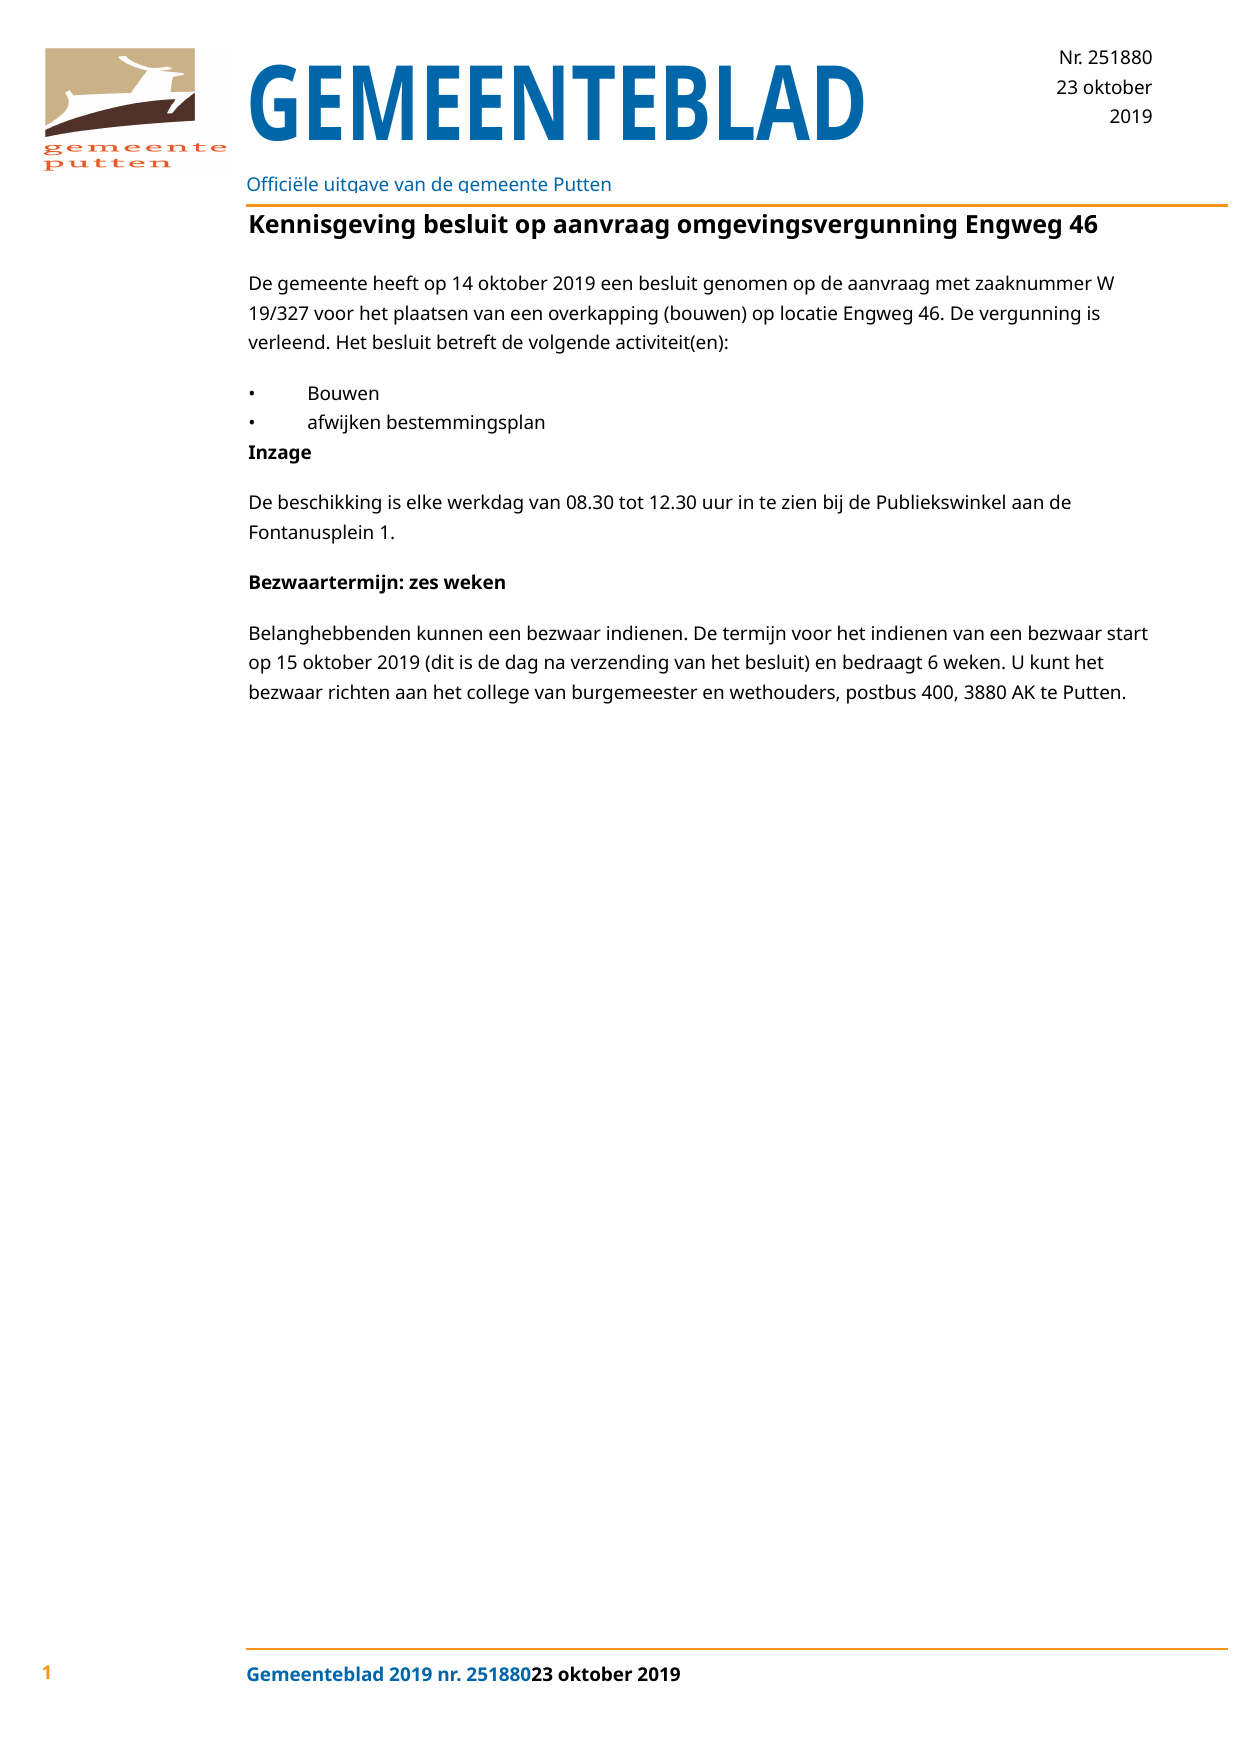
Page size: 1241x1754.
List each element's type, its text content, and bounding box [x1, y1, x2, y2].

text De gemeente heeft op 14 oktober 2019 een besluit genomen op de aanvraag met zaaknummer W 19/327 voor het plaatsen van een overkapping (bouwen) op locatie Engweg 46. De vergunning is verleend. Het besluit betreft de volgende activiteit(en): [248, 270, 1152, 355]
list Bouwen [248, 380, 1152, 406]
text Kennisgeving besluit op aanvraag omgevingsvergunning Engweg 46 [248, 207, 1152, 241]
list afwijken bestemmingsplan [248, 409, 1152, 435]
text Inzage [248, 439, 1152, 465]
picture [41, 47, 231, 172]
text Bezwaartermijn: zes weken [248, 569, 1152, 595]
text Belanghebbenden kunnen een bezwaar indienen. De termijn voor het indienen van een bezwaar start op 15 oktober 2019 (dit is de dag na verzending van het besluit) en bedraagt 6 weken. U kunt het bezwaar richten aan het college van burgemeester en wethouders, postbus 400, 3880 AK te Putten. [248, 620, 1152, 705]
text De beschikking is elke werkdag van 08.30 tot 12.30 uur in te zien bij de Publiekswinkel aan de Fontanusplein 1. [248, 489, 1152, 545]
